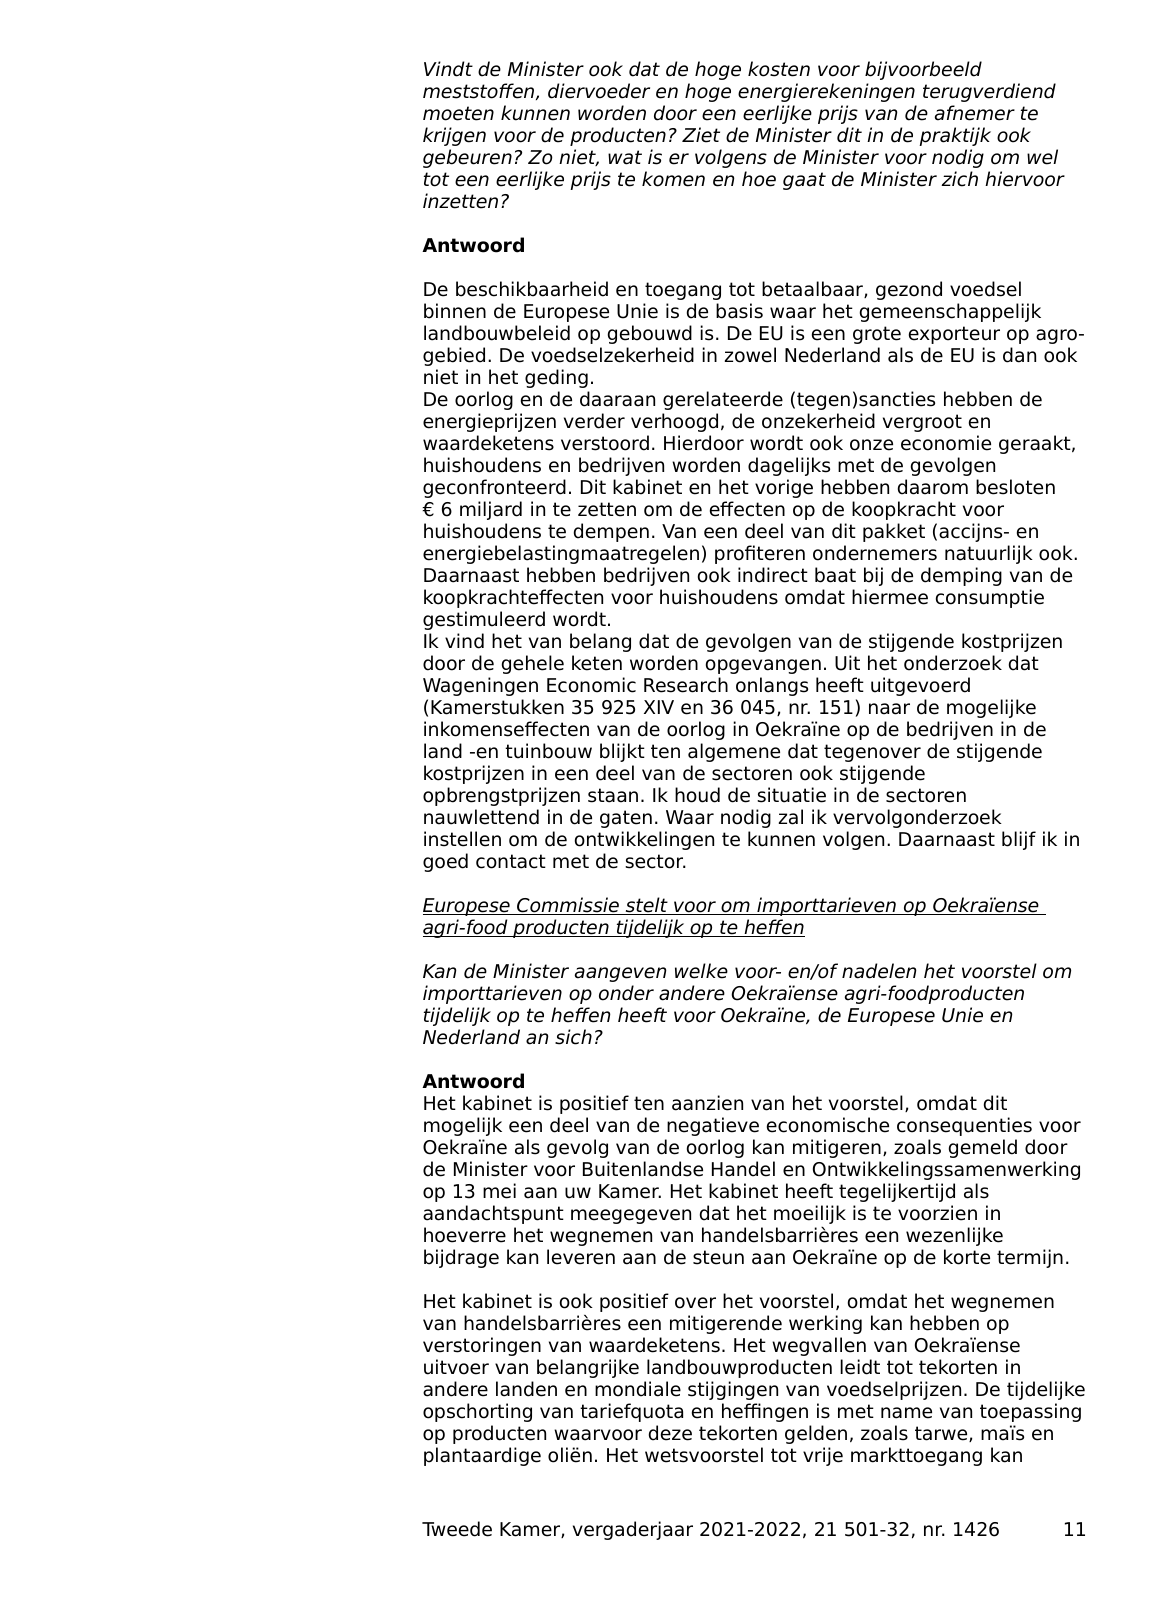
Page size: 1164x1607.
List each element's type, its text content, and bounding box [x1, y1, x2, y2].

text De oorlog en de daaraan gerelateerde (tegen)sancties hebben de energieprijzen verder verhoogd, de onzekerheid vergroot en waardeketens verstoord. Hierdoor wordt ook onze economie geraakt, huishoudens en bedrijven worden dagelijks met de gevolgen geconfronteerd. Dit kabinet en het vorige hebben daarom besloten € 6 miljard in te zetten om de effecten op de koopkracht voor huishoudens te dempen. Van een deel van dit pakket (accijns- en energiebelastingmaatregelen) profiteren ondernemers natuurlijk ook. Daarnaast hebben bedrijven ook indirect baat bij de demping van de koopkrachteffecten voor huishoudens omdat hiermee consumptie gestimuleerd wordt. [422, 389, 1087, 631]
text De beschikbaarheid en toegang tot betaalbaar, gezond voedsel binnen de Europese Unie is de basis waar het gemeenschappelijk landbouwbeleid op gebouwd is. De EU is een grote exporteur op agro-gebied. De voedselzekerheid in zowel Nederland als de EU is dan ook niet in het geding. [422, 279, 1087, 389]
text Ik vind het van belang dat de gevolgen van de stijgende kostprijzen door de gehele keten worden opgevangen. Uit het onderzoek dat Wageningen Economic Research onlangs heeft uitgevoerd (Kamerstukken 35 925 XIV en 36 045, nr. 151) naar de mogelijke inkomenseffecten van de oorlog in Oekraïne op de bedrijven in de land -en tuinbouw blijkt ten algemene dat tegenover de stijgende kostprijzen in een deel van de sectoren ook stijgende opbrengstprijzen staan. Ik houd de situatie in de sectoren nauwlettend in de gaten. Waar nodig zal ik vervolgonderzoek instellen om de ontwikkelingen te kunnen volgen. Daarnaast blijf ik in goed contact met de sector. [422, 631, 1087, 873]
subtitle Europese Commissie stelt voor om importtarieven op Oekraïense agri-food producten tijdelijk op te heffen [422, 895, 1087, 939]
text Het kabinet is ook positief over het voorstel, omdat het wegnemen van handelsbarrières een mitigerende werking kan hebben op verstoringen van waardeketens. Het wegvallen van Oekraïense uitvoer van belangrijke landbouwproducten leidt tot tekorten in andere landen en mondiale stijgingen van voedselprijzen. De tijdelijke opschorting van tariefquota en heffingen is met name van toepassing op producten waarvoor deze tekorten gelden, zoals tarwe, maïs en plantaardige oliën. Het wetsvoorstel tot vrije markttoegang kan [422, 1291, 1087, 1467]
text Vindt de Minister ook dat de hoge kosten voor bijvoorbeeld meststoffen, diervoeder en hoge energierekeningen terugverdiend moeten kunnen worden door een eerlijke prijs van de afnemer te krijgen voor de producten? Ziet de Minister dit in de praktijk ook gebeuren? Zo niet, wat is er volgens de Minister voor nodig om wel tot een eerlijke prijs te komen en hoe gaat de Minister zich hiervoor inzetten? [422, 59, 1087, 213]
text Het kabinet is positief ten aanzien van het voorstel, omdat dit mogelijk een deel van de negatieve economische consequenties voor Oekraïne als gevolg van de oorlog kan mitigeren, zoals gemeld door de Minister voor Buitenlandse Handel en Ontwikkelingssamenwerking op 13 mei aan uw Kamer. Het kabinet heeft tegelijkertijd als aandachtspunt meegegeven dat het moeilijk is te voorzien in hoeverre het wegnemen van handelsbarrières een wezenlijke bijdrage kan leveren aan de steun aan Oekraïne op de korte termijn. [422, 1093, 1087, 1269]
subtitle Antwoord [422, 235, 1087, 257]
subtitle Antwoord [422, 1071, 1087, 1093]
text Kan de Minister aangeven welke voor- en/of nadelen het voorstel om importtarieven op onder andere Oekraïense agri-foodproducten tijdelijk op te heffen heeft voor Oekraïne, de Europese Unie en Nederland an sich? [422, 961, 1087, 1049]
